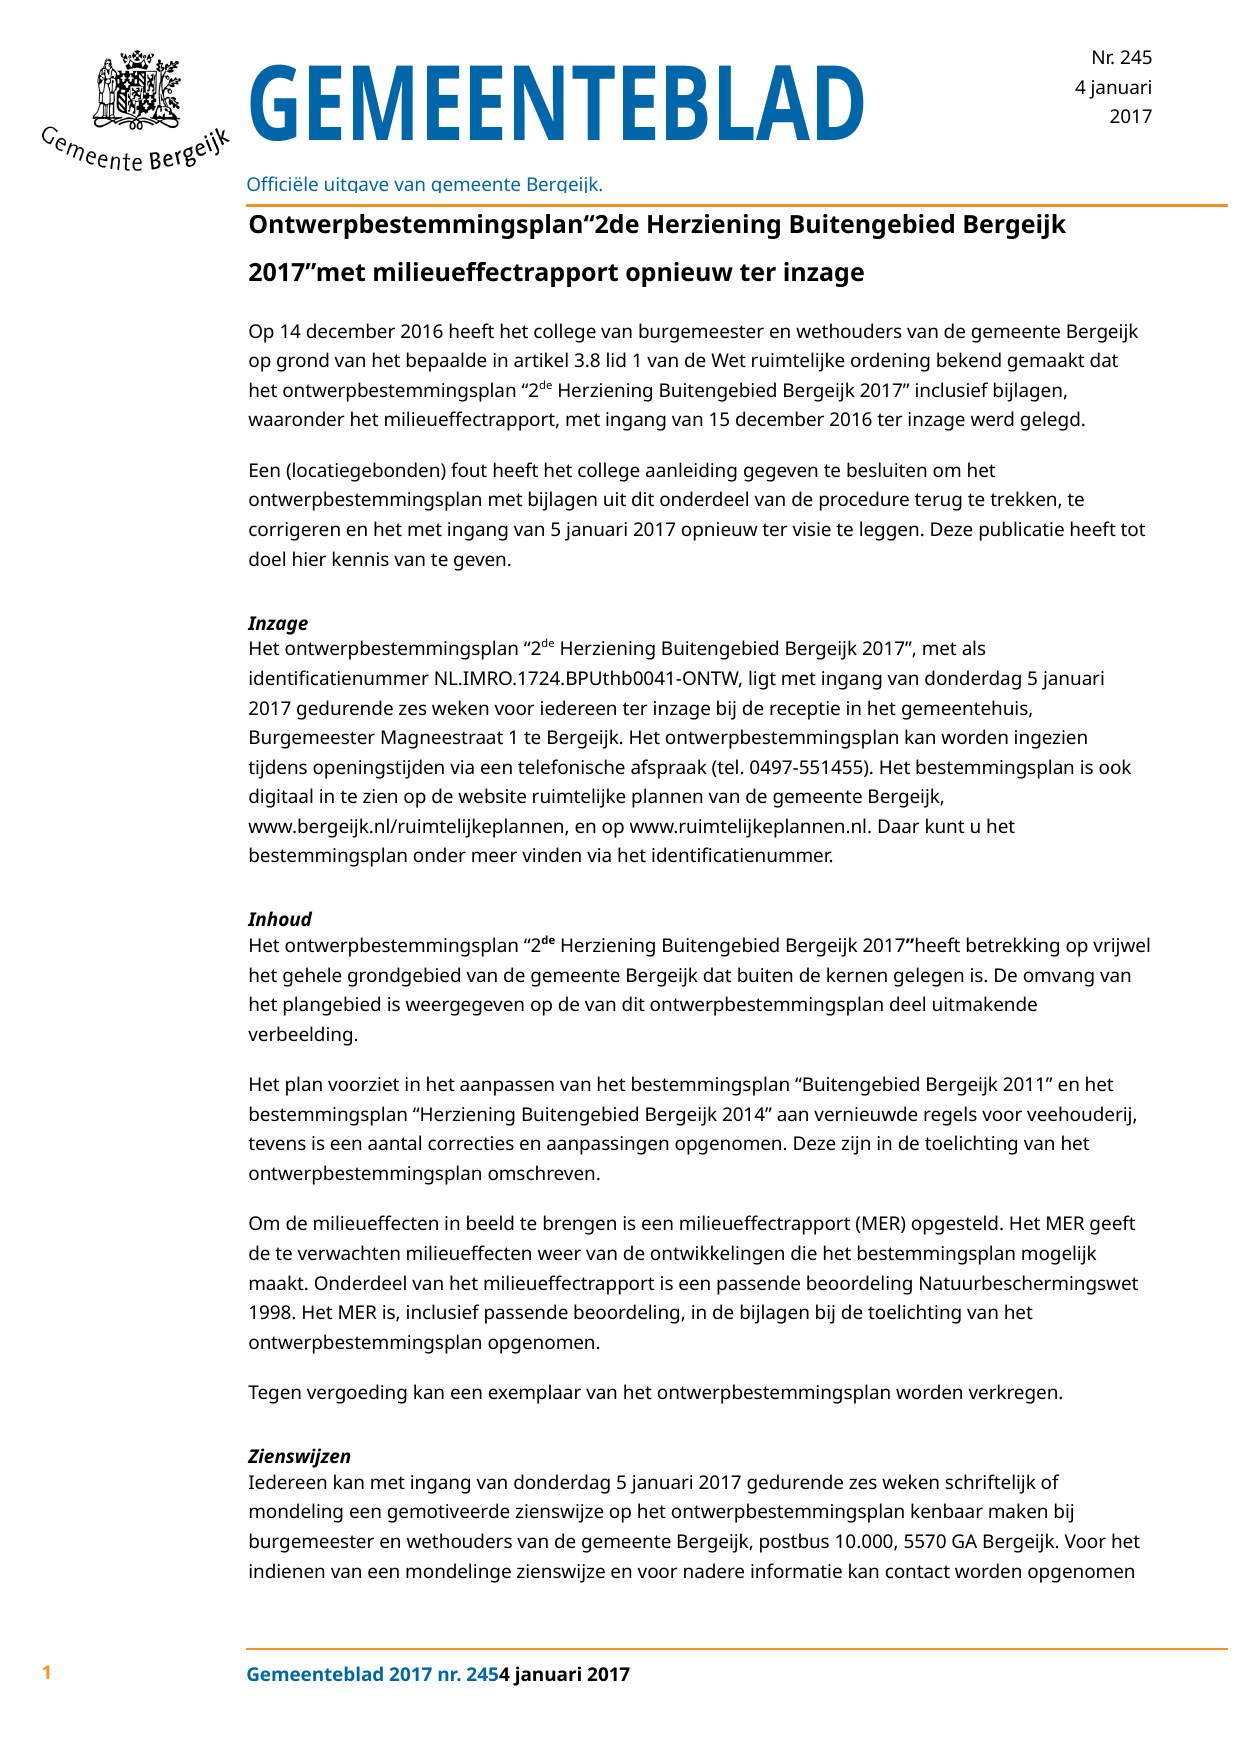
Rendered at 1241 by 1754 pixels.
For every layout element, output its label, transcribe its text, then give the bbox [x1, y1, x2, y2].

text Inzage [248, 610, 1152, 636]
text Het ontwerpbestemmingsplan “2de Herziening Buitengebied Bergeijk 2017”heeft betrekking op vrijwel het gehele grondgebied van de gemeente Bergeijk dat buiten de kernen gelegen is. De omvang van het plangebied is weergegeven op de van dit ontwerpbestemmingsplan deel uitmakende verbeelding. [248, 932, 1152, 1047]
text Om de milieueffecten in beeld te brengen is een milieueffectrapport (MER) opgesteld. Het MER geeft de te verwachten milieueffecten weer van de ontwikkelingen die het bestemmingsplan mogelijk maakt. Onderdeel van het milieueffectrapport is een passende beoordeling Natuurbeschermingswet 1998. Het MER is, inclusief passende beoordeling, in de bijlagen bij de toelichting van het ontwerpbestemmingsplan opgenomen. [248, 1211, 1152, 1355]
text Inhoud [248, 907, 1152, 932]
text Ontwerpbestemmingsplan“2de Herziening Buitengebied Bergeijk 2017”met milieueffectrapport opnieuw ter inzage [248, 207, 1152, 288]
text Tegen vergoeding kan een exemplaar van het ontwerpbestemmingsplan worden verkregen. [248, 1379, 1152, 1405]
text Het ontwerpbestemmingsplan “2de Herziening Buitengebied Bergeijk 2017”, met als identificatienummer NL.IMRO.1724.BPUthb0041-ONTW, ligt met ingang van donderdag 5 januari 2017 gedurende zes weken voor iedereen ter inzage bij de receptie in het gemeentehuis, Burgemeester Magneestraat 1 te Bergeijk. Het ontwerpbestemmingsplan kan worden ingezien tijdens openingstijden via een telefonische afspraak (tel. 0497-551455). Het bestemmingsplan is ook digitaal in te zien op de website ruimtelijke plannen van de gemeente Bergeijk, www.bergeijk.nl/ruimtelijkeplannen, en op www.ruimtelijkeplannen.nl. Daar kunt u het bestemmingsplan onder meer vinden via het identificatienummer. [248, 636, 1152, 868]
text Zienswijzen [248, 1443, 1152, 1469]
text Iedereen kan met ingang van donderdag 5 januari 2017 gedurende zes weken schriftelijk of mondeling een gemotiveerde zienswijze op het ontwerpbestemmingsplan kenbaar maken bij burgemeester en wethouders van de gemeente Bergeijk, postbus 10.000, 5570 GA Bergeijk. Voor het indienen van een mondelinge zienswijze en voor nadere informatie kan contact worden opgenomen [248, 1469, 1152, 1583]
text Een (locatiegebonden) fout heeft het college aanleiding gegeven te besluiten om het ontwerpbestemmingsplan met bijlagen uit dit onderdeel van de procedure terug te trekken, te corrigeren en het met ingang van 5 januari 2017 opnieuw ter visie te leggen. Deze publicatie heeft tot doel hier kennis van te geven. [248, 457, 1152, 572]
text Op 14 december 2016 heeft het college van burgemeester en wethouders van de gemeente Bergeijk op grond van het bepaalde in artikel 3.8 lid 1 van de Wet ruimtelijke ordening bekend gemaakt dat het ontwerpbestemmingsplan “2de Herziening Buitengebied Bergeijk 2017” inclusief bijlagen, waaronder het milieueffectrapport, met ingang van 15 december 2016 ter inzage werd gelegd. [248, 318, 1152, 432]
picture [41, 47, 231, 172]
text Het plan voorziet in het aanpassen van het bestemmingsplan “Buitengebied Bergeijk 2011” en het bestemmingsplan “Herziening Buitengebied Bergeijk 2014” aan vernieuwde regels voor veehouderij, tevens is een aantal correcties en aanpassingen opgenomen. Deze zijn in de toelichting van het ontwerpbestemmingsplan omschreven. [248, 1071, 1152, 1186]
